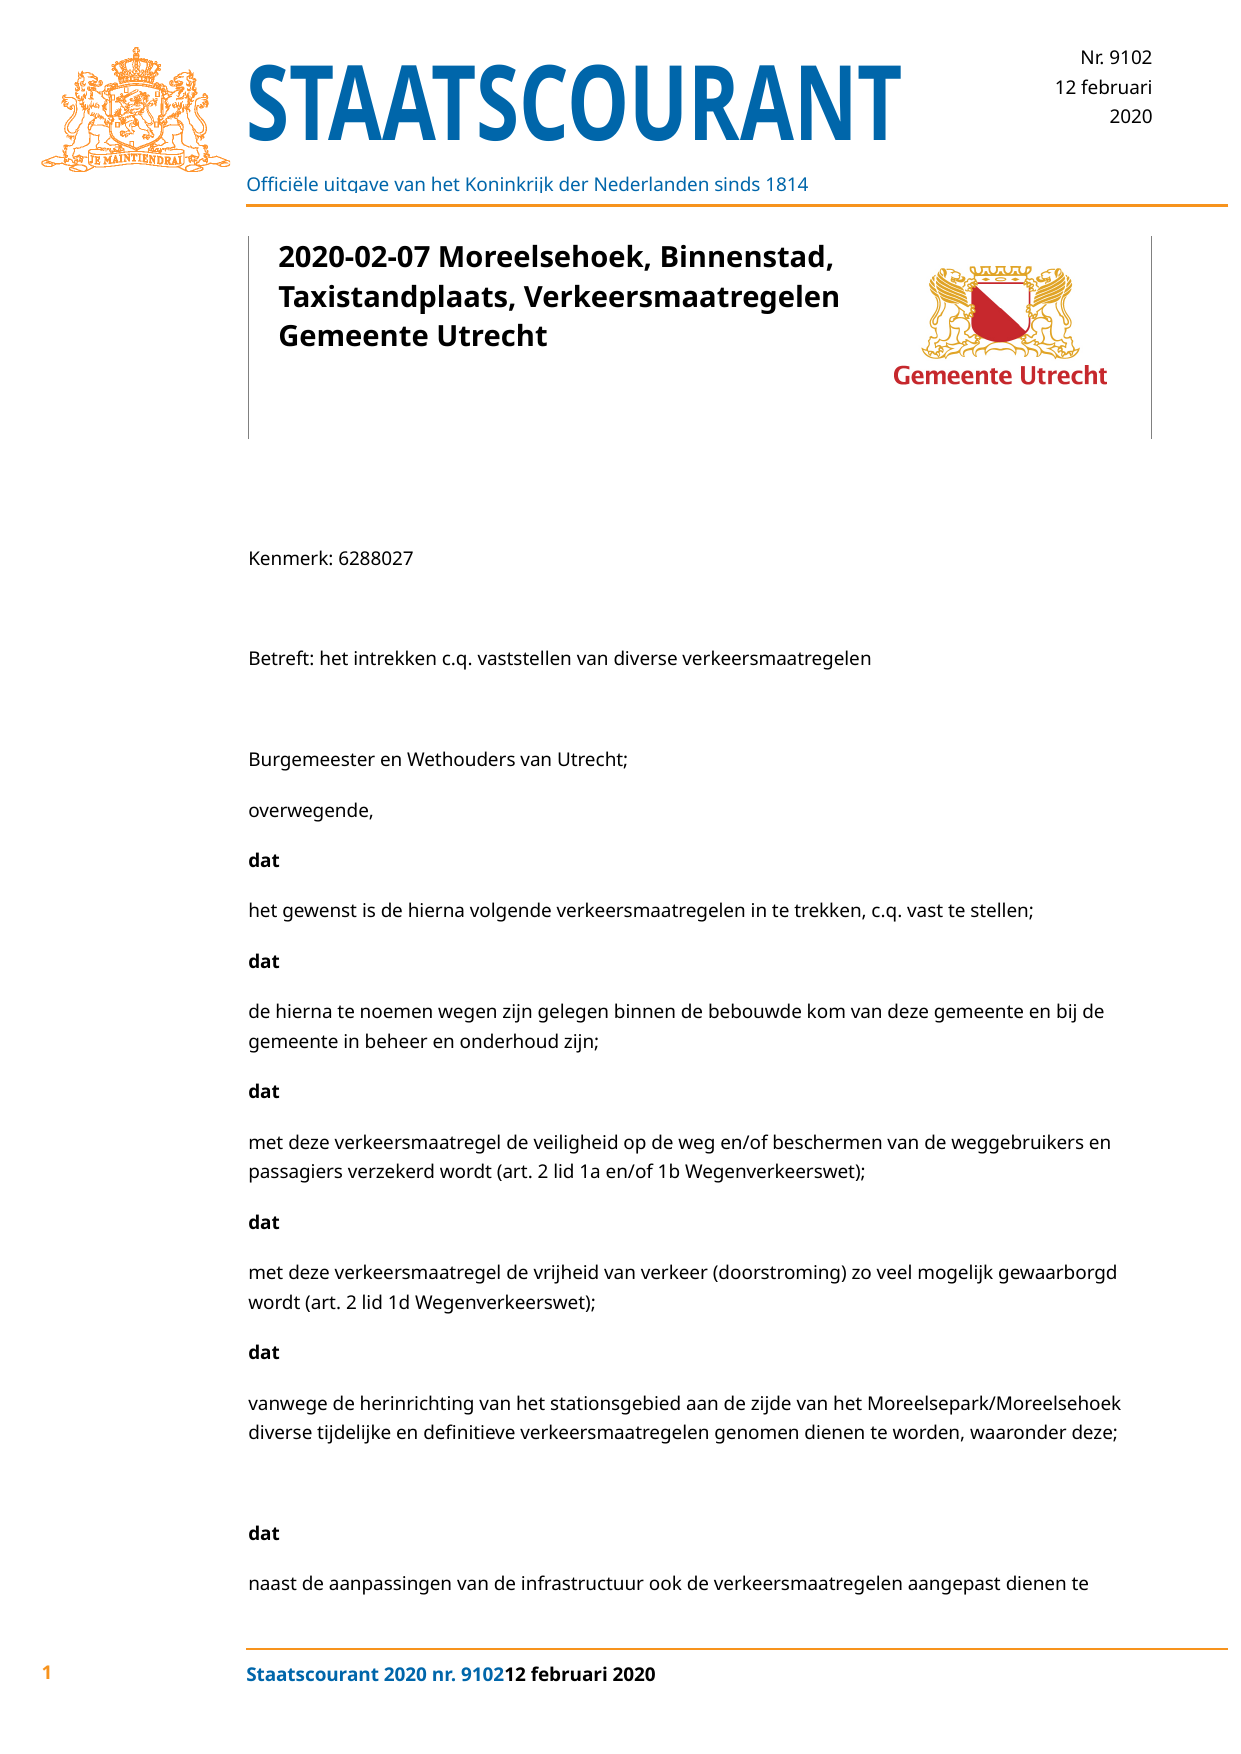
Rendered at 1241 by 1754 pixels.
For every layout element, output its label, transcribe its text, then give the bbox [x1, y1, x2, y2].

text met deze verkeersmaatregel de veiligheid op de weg en/of beschermen van de weggebruikers en passagiers verzekerd wordt (art. 2 lid 1a en/of 1b Wegenverkeerswet); [248, 1129, 1152, 1184]
text het gewenst is de hierna volgende verkeersmaatregelen in te trekken, c.q. vast te stellen; [248, 898, 1152, 923]
text overwegende, [248, 797, 1152, 823]
text dat [248, 847, 1152, 873]
table_header 2020-02-07 Moreelsehoek, Binnenstad, Taxistandplaats, Verkeersmaatregelen Gemeente Utrecht [249, 236, 850, 439]
text dat [248, 1209, 1152, 1235]
table_header [850, 414, 1151, 439]
text vanwege de herinrichting van het stationsgebied aan de zijde van het Moreelsepark/Moreelsehoek diverse tijdelijke en definitieve verkeersmaatregelen genomen dienen te worden, waaronder deze; [248, 1390, 1152, 1445]
text dat [248, 1078, 1152, 1104]
table_header [1119, 236, 1151, 413]
text Kenmerk: 6288027 [248, 545, 1152, 571]
text naast de aanpassingen van de infrastructuur ook de verkeersmaatregelen aangepast dienen te [248, 1571, 1152, 1596]
text Betreft: het intrekken c.q. vaststellen van diverse verkeersmaatregelen [248, 646, 1152, 671]
text dat [248, 1520, 1152, 1546]
table_header [850, 236, 882, 413]
text dat [248, 948, 1152, 974]
text dat [248, 1339, 1152, 1365]
text de hierna te noemen wegen zijn gelegen binnen de bebouwde kom van deze gemeente en bij de gemeente in beheer en onderhoud zijn; [248, 998, 1152, 1054]
picture [41, 47, 231, 172]
picture [882, 236, 1119, 414]
text Burgemeester en Wethouders van Utrecht; [248, 746, 1152, 772]
text met deze verkeersmaatregel de vrijheid van verkeer (doorstroming) zo veel mogelijk gewaarborgd wordt (art. 2 lid 1d Wegenverkeerswet); [248, 1259, 1152, 1315]
